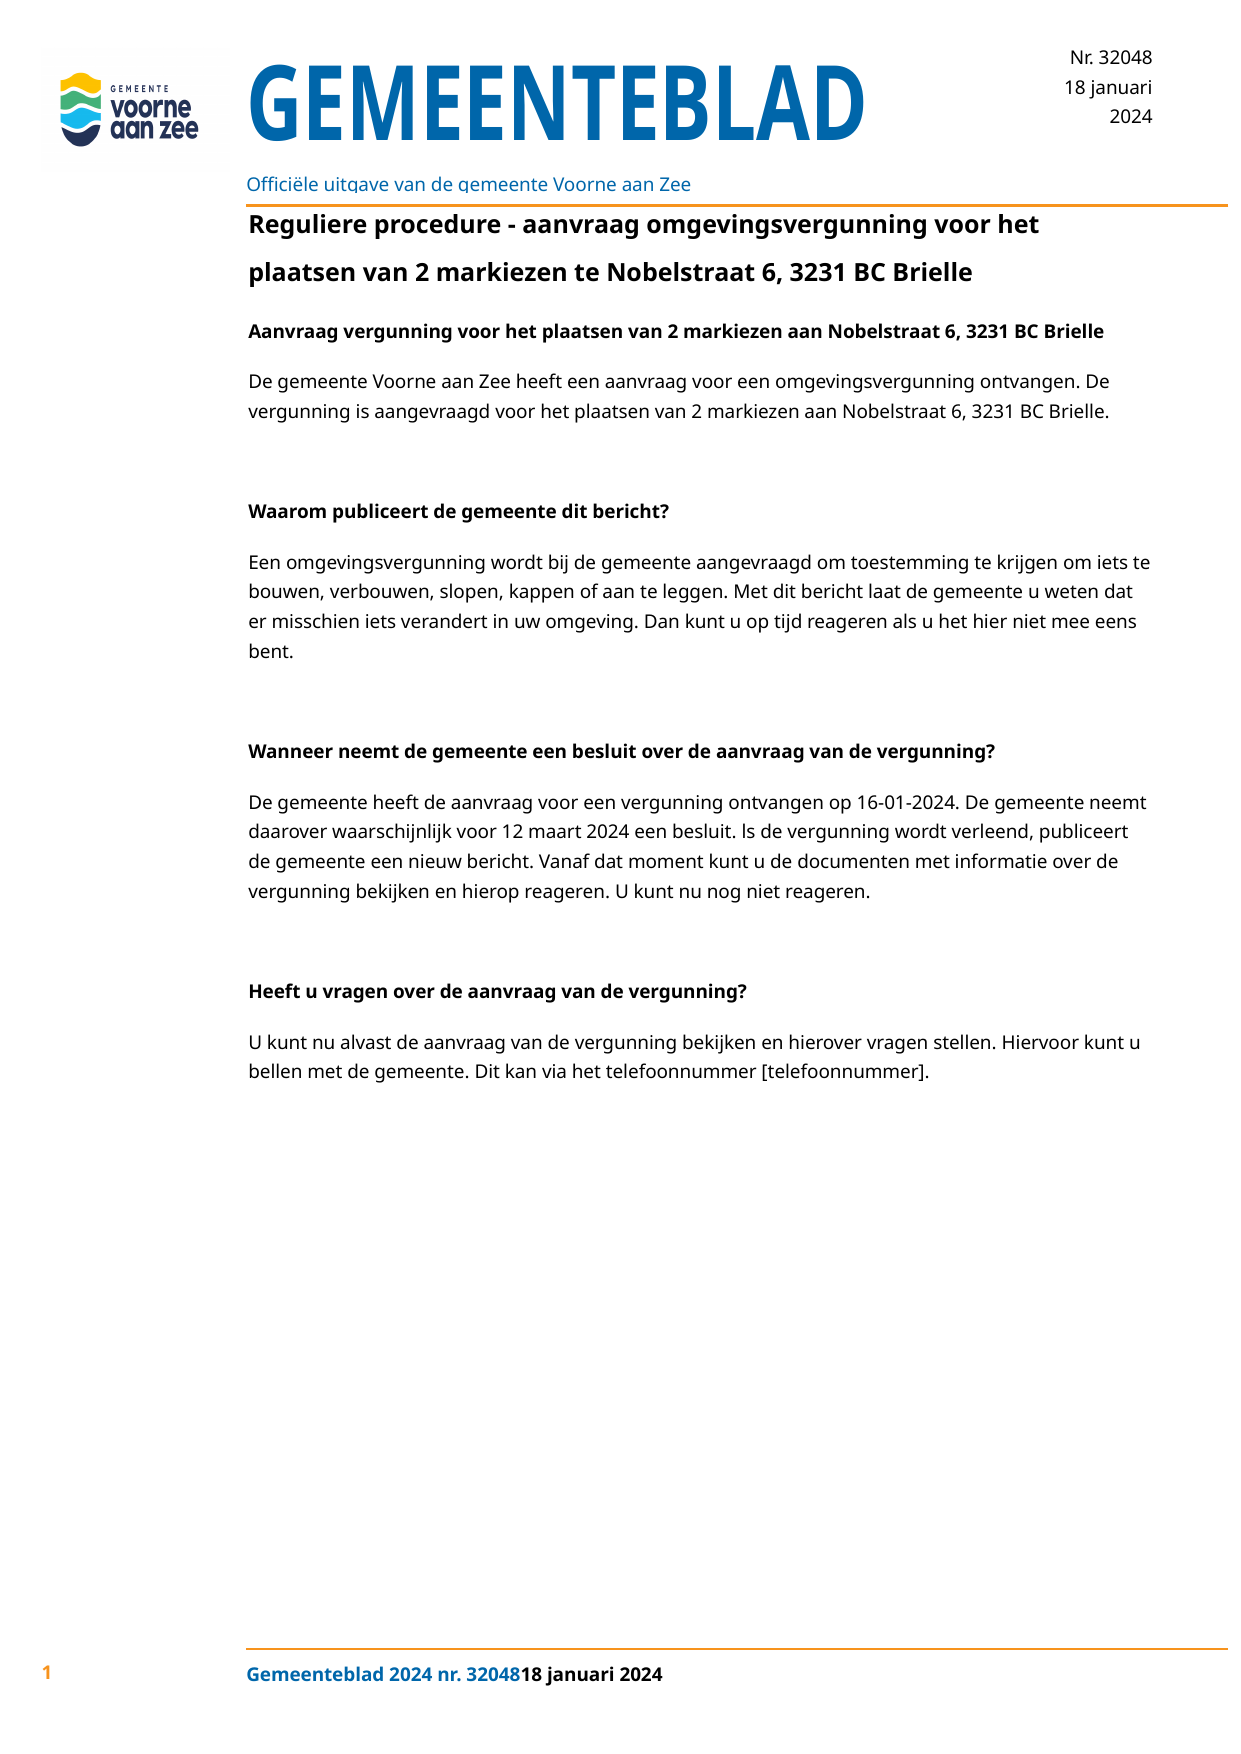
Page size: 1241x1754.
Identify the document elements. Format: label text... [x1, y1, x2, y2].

text Aanvraag vergunning voor het plaatsen van 2 markiezen aan Nobelstraat 6, 3231 BC Brielle [248, 318, 1152, 344]
text U kunt nu alvast de aanvraag van de vergunning bekijken en hierover vragen stellen. Hiervoor kunt u bellen met de gemeente. Dit kan via het telefoonnummer [telefoonnummer]. [248, 1029, 1152, 1084]
text De gemeente Voorne aan Zee heeft een aanvraag voor een omgevingsvergunning ontvangen. De vergunning is aangevraagd voor het plaatsen van 2 markiezen aan Nobelstraat 6, 3231 BC Brielle. [248, 368, 1152, 424]
text De gemeente heeft de aanvraag voor een vergunning ontvangen op 16-01-2024. De gemeente neemt daarover waarschijnlijk voor 12 maart 2024 een besluit. ls de vergunning wordt verleend, publiceert de gemeente een nieuw bericht. Vanaf dat moment kunt u de documenten met informatie over de vergunning bekijken en hierop reageren. U kunt nu nog niet reageren. [248, 789, 1152, 904]
picture [41, 47, 231, 172]
text Reguliere procedure - aanvraag omgevingsvergunning voor het plaatsen van 2 markiezen te Nobelstraat 6, 3231 BC Brielle [248, 207, 1152, 288]
text Heeft u vragen over de aanvraag van de vergunning? [248, 979, 1152, 1004]
text Wanneer neemt de gemeente een besluit over de aanvraag van de vergunning? [248, 739, 1152, 764]
text Een omgevingsvergunning wordt bij de gemeente aangevraagd om toestemming te krijgen om iets te bouwen, verbouwen, slopen, kappen of aan te leggen. Met dit bericht laat de gemeente u weten dat er misschien iets verandert in uw omgeving. Dan kunt u op tijd reageren als u het hier niet mee eens bent. [248, 549, 1152, 664]
text Waarom publiceert de gemeente dit bericht? [248, 499, 1152, 524]
